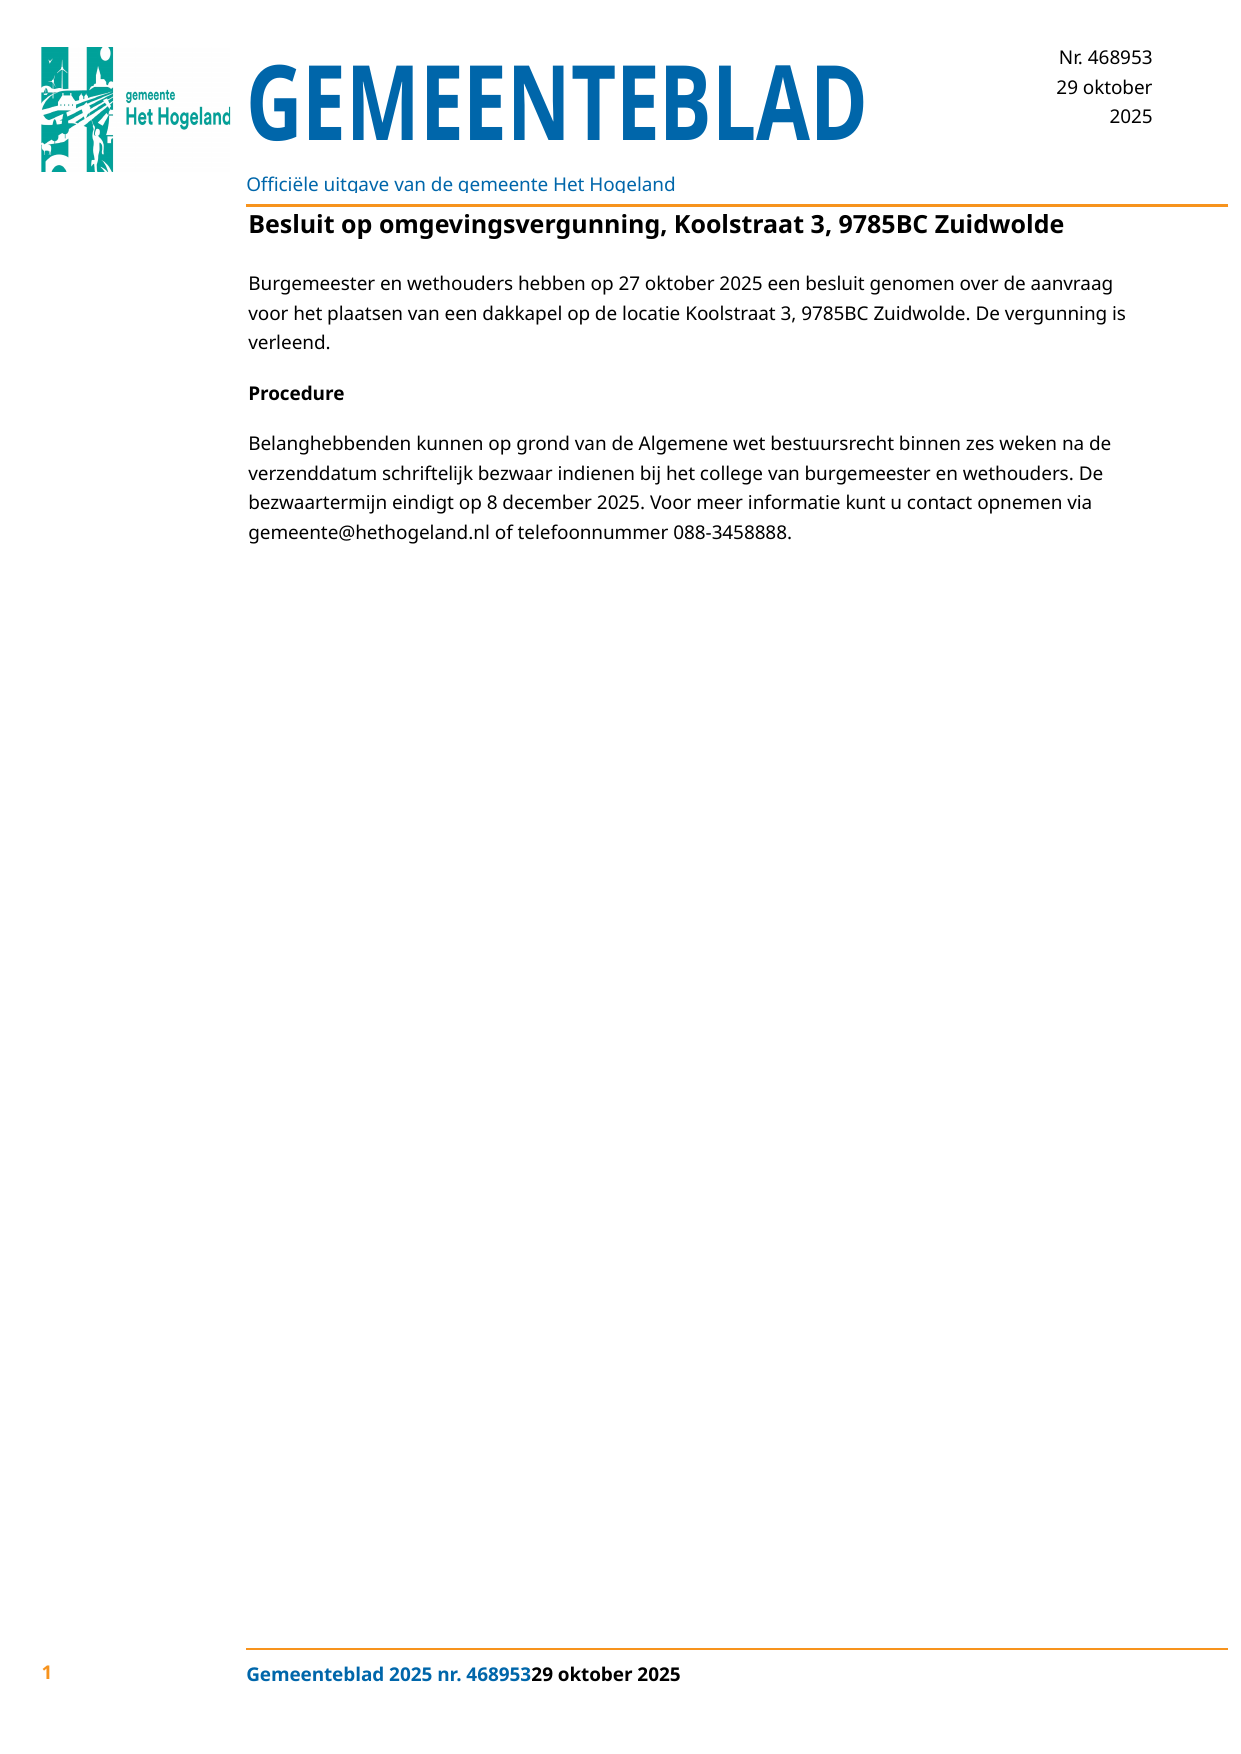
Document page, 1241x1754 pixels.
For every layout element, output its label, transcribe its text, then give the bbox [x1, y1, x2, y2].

text Besluit op omgevingsvergunning, Koolstraat 3, 9785BC Zuidwolde [248, 207, 1152, 241]
picture [41, 47, 231, 172]
text Burgemeester en wethouders hebben op 27 oktober 2025 een besluit genomen over de aanvraag voor het plaatsen van een dakkapel op de locatie Koolstraat 3, 9785BC Zuidwolde. De vergunning is verleend. [248, 270, 1152, 355]
text Belanghebbenden kunnen op grond van de Algemene wet bestuursrecht binnen zes weken na de verzenddatum schriftelijk bezwaar indienen bij het college van burgemeester en wethouders. De bezwaartermijn eindigt op 8 december 2025. Voor meer informatie kunt u contact opnemen via gemeente@hethogeland.nl of telefoonnummer 088-3458888. [248, 430, 1152, 545]
text Procedure [248, 380, 1152, 406]
